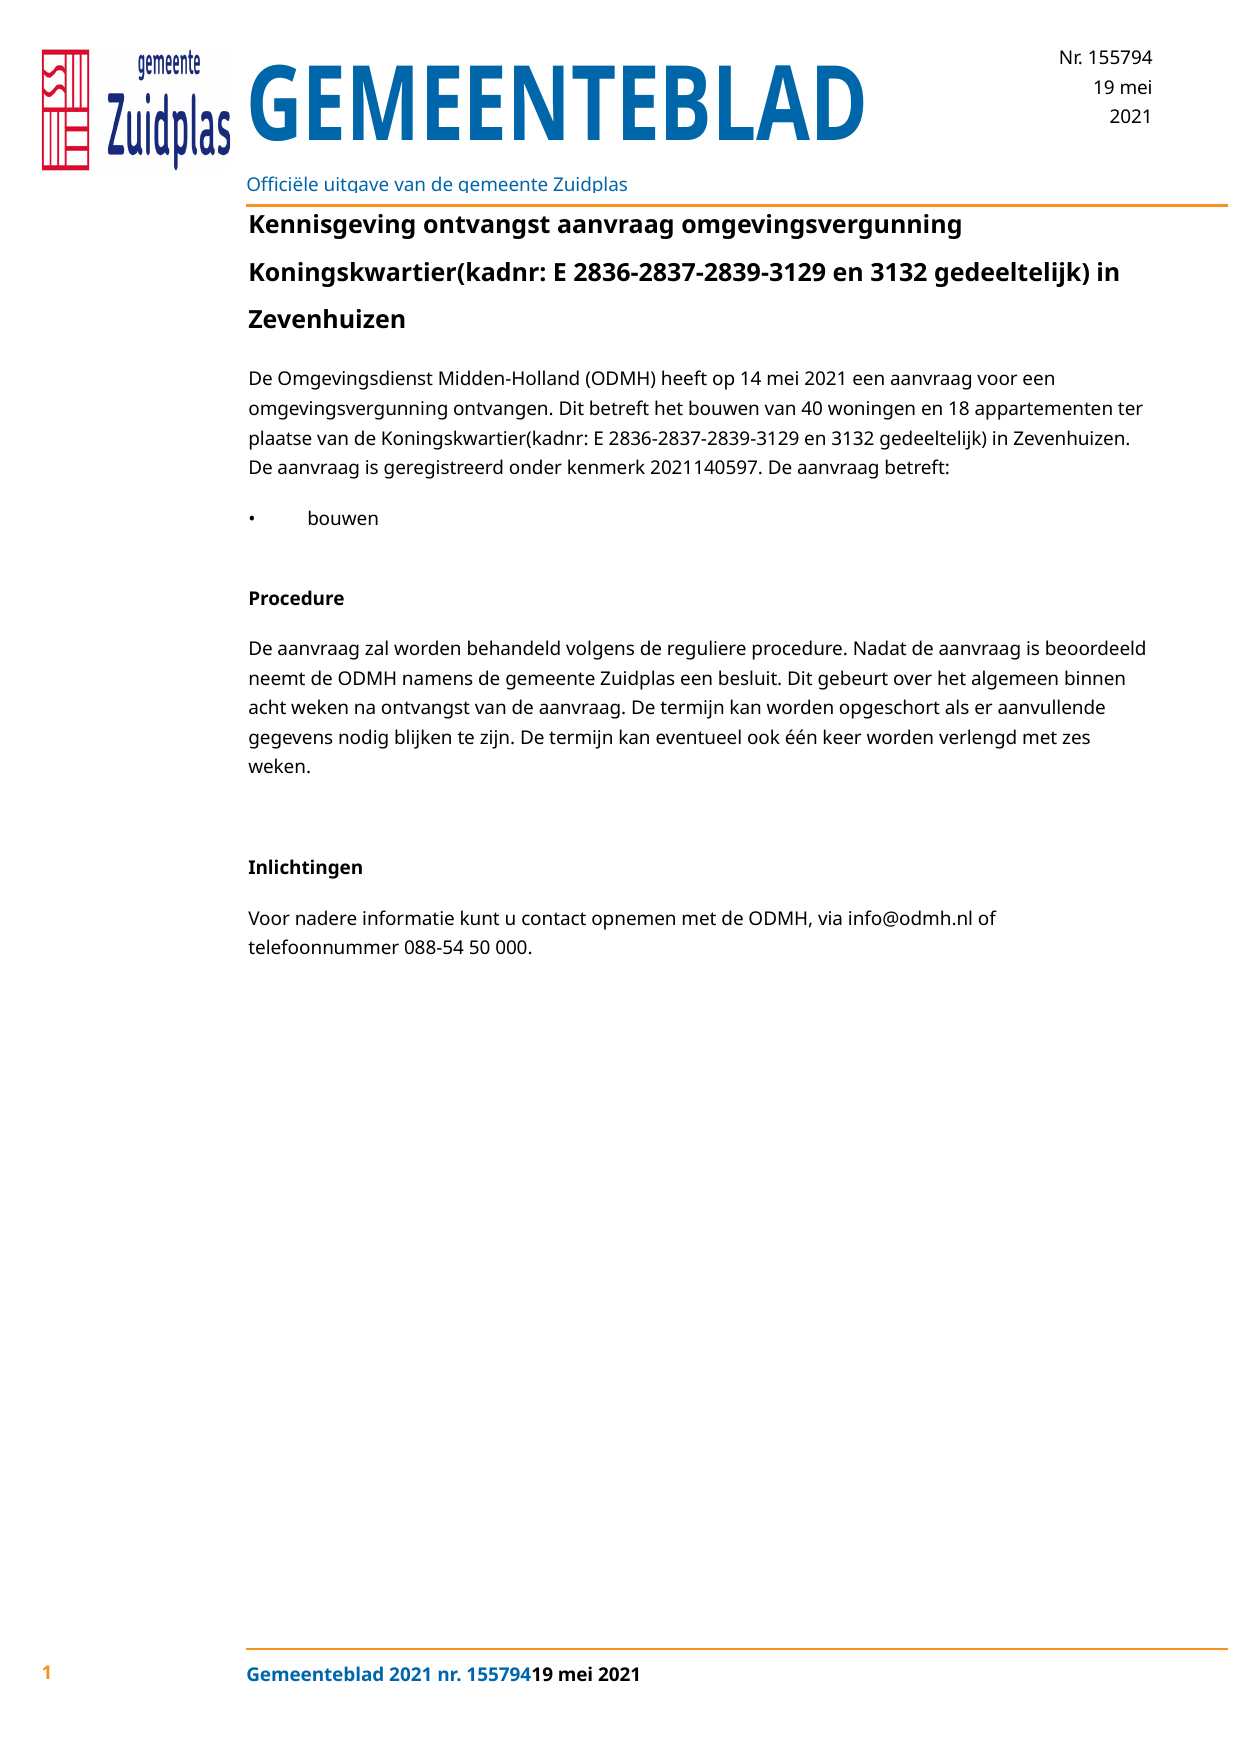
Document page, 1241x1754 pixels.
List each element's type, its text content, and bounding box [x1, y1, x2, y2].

list bouwen [248, 505, 1152, 530]
text De Omgevingsdienst Midden-Holland (ODMH) heeft op 14 mei 2021 een aanvraag voor een omgevingsvergunning ontvangen. Dit betreft het bouwen van 40 woningen en 18 appartementen ter plaatse van de Koningskwartier(kadnr: E 2836-2837-2839-3129 en 3132 gedeeltelijk) in Zevenhuizen. De aanvraag is geregistreerd onder kenmerk 2021140597. De aanvraag betreft: [248, 366, 1152, 480]
text Kennisgeving ontvangst aanvraag omgevingsvergunning Koningskwartier(kadnr: E 2836-2837-2839-3129 en 3132 gedeeltelijk) in Zevenhuizen [248, 207, 1152, 336]
text De aanvraag zal worden behandeld volgens de reguliere procedure. Nadat de aanvraag is beoordeeld neemt de ODMH namens de gemeente Zuidplas een besluit. Dit gebeurt over het algemeen binnen acht weken na ontvangst van de aanvraag. De termijn kan worden opgeschort als er aanvullende gegevens nodig blijken te zijn. De termijn kan eventueel ook één keer worden verlengd met zes weken. [248, 635, 1152, 779]
text Procedure [248, 585, 1152, 610]
text Inlichtingen [248, 854, 1152, 880]
text Voor nadere informatie kunt u contact opnemen met de ODMH, via info@odmh.nl of telefoonnummer 088-54 50 000. [248, 905, 1152, 960]
picture [41, 47, 231, 172]
